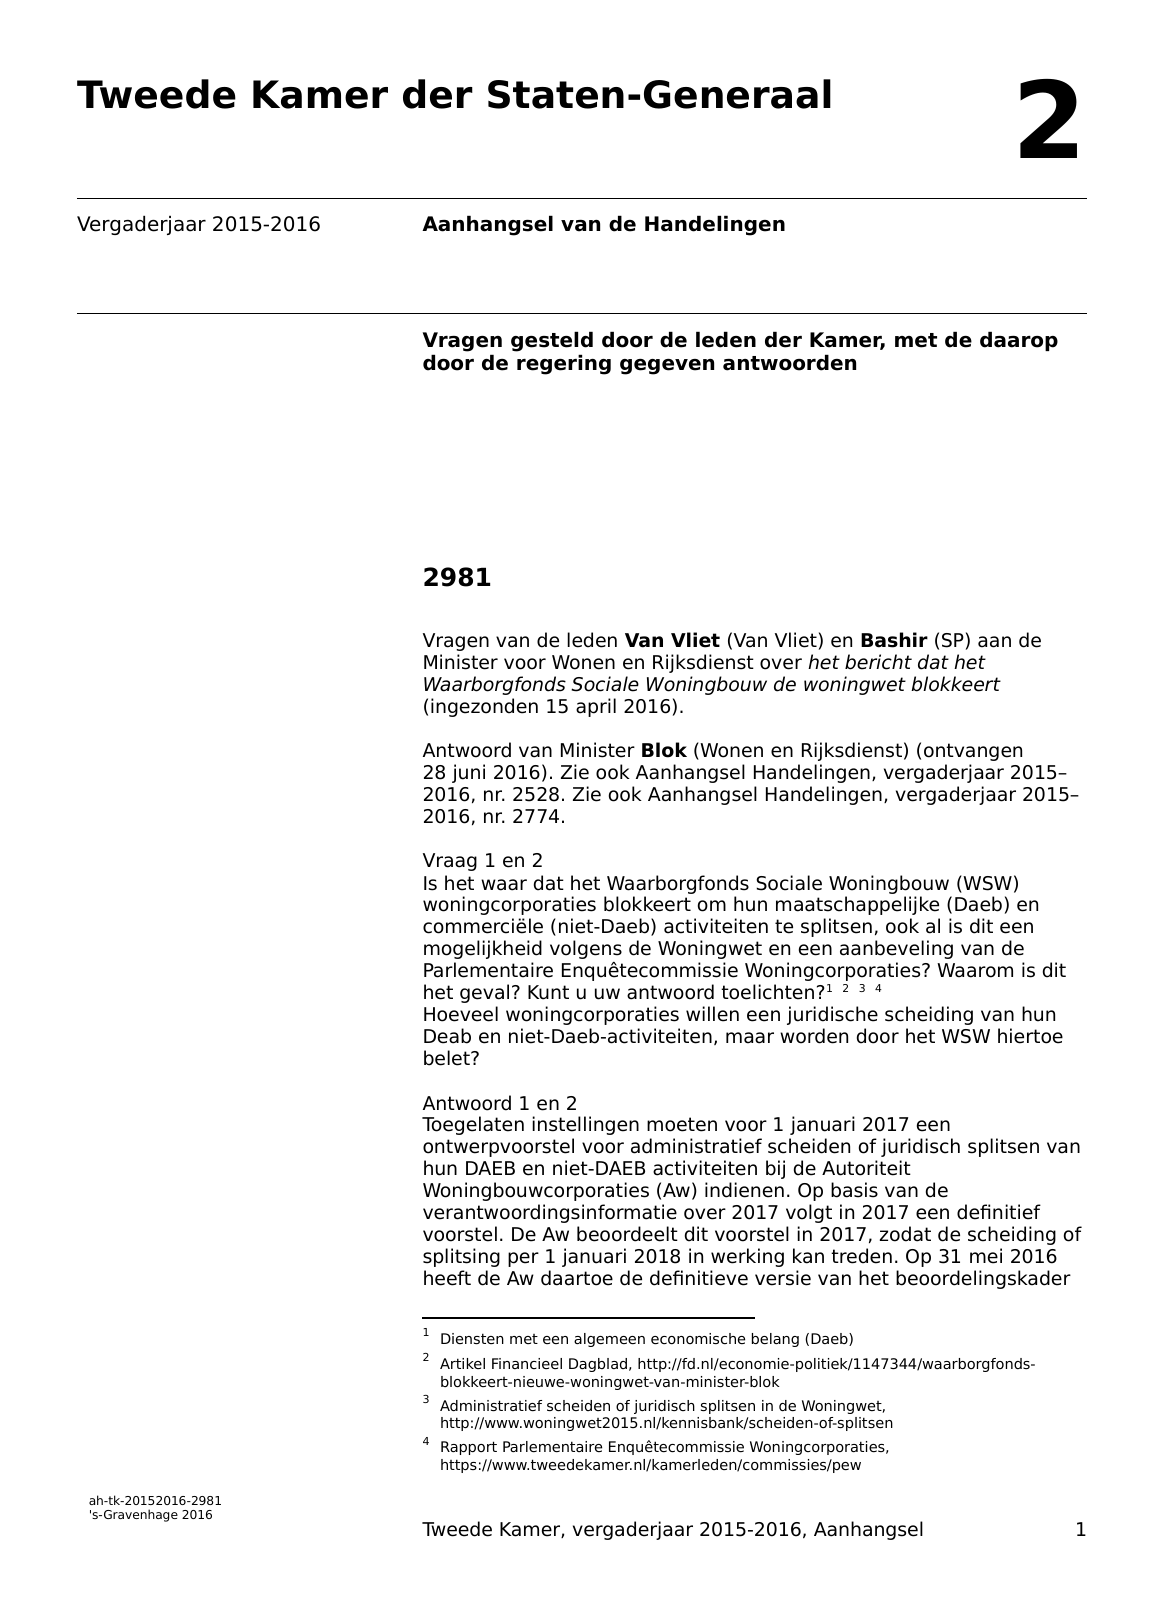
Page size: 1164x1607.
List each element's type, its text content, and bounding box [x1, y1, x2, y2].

text Vraag 1 en 2 [422, 850, 1087, 872]
table_cell Aanhangsel van de Handelingen [422, 199, 1087, 313]
text 's-Gravenhage 2016 [88, 1508, 323, 1522]
text 2981 [422, 563, 1087, 592]
text Artikel Financieel Dagblad, http://fd.nl/economie-politiek/1147344/waarborgfonds-blokkeert-nieuwe-woningwet-van-minister-blok [422, 1352, 1087, 1391]
text Diensten met een algemeen economische belang (Daeb) [422, 1327, 1087, 1349]
text ah-tk-20152016-2981 [88, 1494, 323, 1508]
table_header 2 [886, 59, 1087, 198]
text Administratief scheiden of juridisch splitsen in de Woningwet, http://www.woningwet2015.nl/kennisbank/scheiden-of-splitsen [422, 1393, 1087, 1432]
text Rapport Parlementaire Enquêtecommissie Woningcorporaties, https://www.tweedekamer.nl/kamerleden/commissies/pew [422, 1435, 1087, 1474]
table_cell Vragen gesteld door de leden der Kamer, met de daarop door de regering gegeven antwoorden [422, 314, 1087, 375]
text Toegelaten instellingen moeten voor 1 januari 2017 een ontwerpvoorstel voor administratief scheiden of juridisch splitsen van hun DAEB en niet-DAEB activiteiten bij de Autoriteit Woningbouwcorporaties (Aw) indienen. Op basis van de verantwoordingsinformatie over 2017 volgt in 2017 een definitief voorstel. De Aw beoordeelt dit voorstel in 2017, zodat de scheiding of splitsing per 1 januari 2018 in werking kan treden. Op 31 mei 2016 heeft de Aw daartoe de definitieve versie van het beoordelingskader [422, 1114, 1087, 1290]
table_cell Vergaderjaar 2015-2016 [77, 199, 422, 313]
table_cell [77, 314, 422, 375]
text Hoeveel woningcorporaties willen een juridische scheiding van hun Deab en niet-Daeb-activiteiten, maar worden door het WSW hiertoe belet? [422, 1004, 1087, 1070]
text Antwoord 1 en 2 [422, 1092, 1087, 1114]
text Is het waar dat het Waarborgfonds Sociale Woningbouw (WSW) woningcorporaties blokkeert om hun maatschappelijke (Daeb) en commerciële (niet-Daeb) activiteiten te splitsen, ook al is dit een mogelijkheid volgens de Woningwet en een aanbeveling van de Parlementaire Enquêtecommissie Woningcorporaties? Waarom is dit het geval? Kunt u uw antwoord toelichten? [422, 872, 1087, 1004]
table_header Tweede Kamer der Staten-Generaal [77, 59, 886, 198]
text Vragen van de leden Van Vliet (Van Vliet) en Bashir (SP) aan de Minister voor Wonen en Rijksdienst over het bericht dat het Waarborgfonds Sociale Woningbouw de woningwet blokkeert (ingezonden 15 april 2016). [422, 630, 1087, 718]
text Antwoord van Minister Blok (Wonen en Rijksdienst) (ontvangen 28 juni 2016). Zie ook Aanhangsel Handelingen, vergaderjaar 2015–2016, nr. 2528. Zie ook Aanhangsel Handelingen, vergaderjaar 2015–2016, nr. 2774. [422, 740, 1087, 828]
